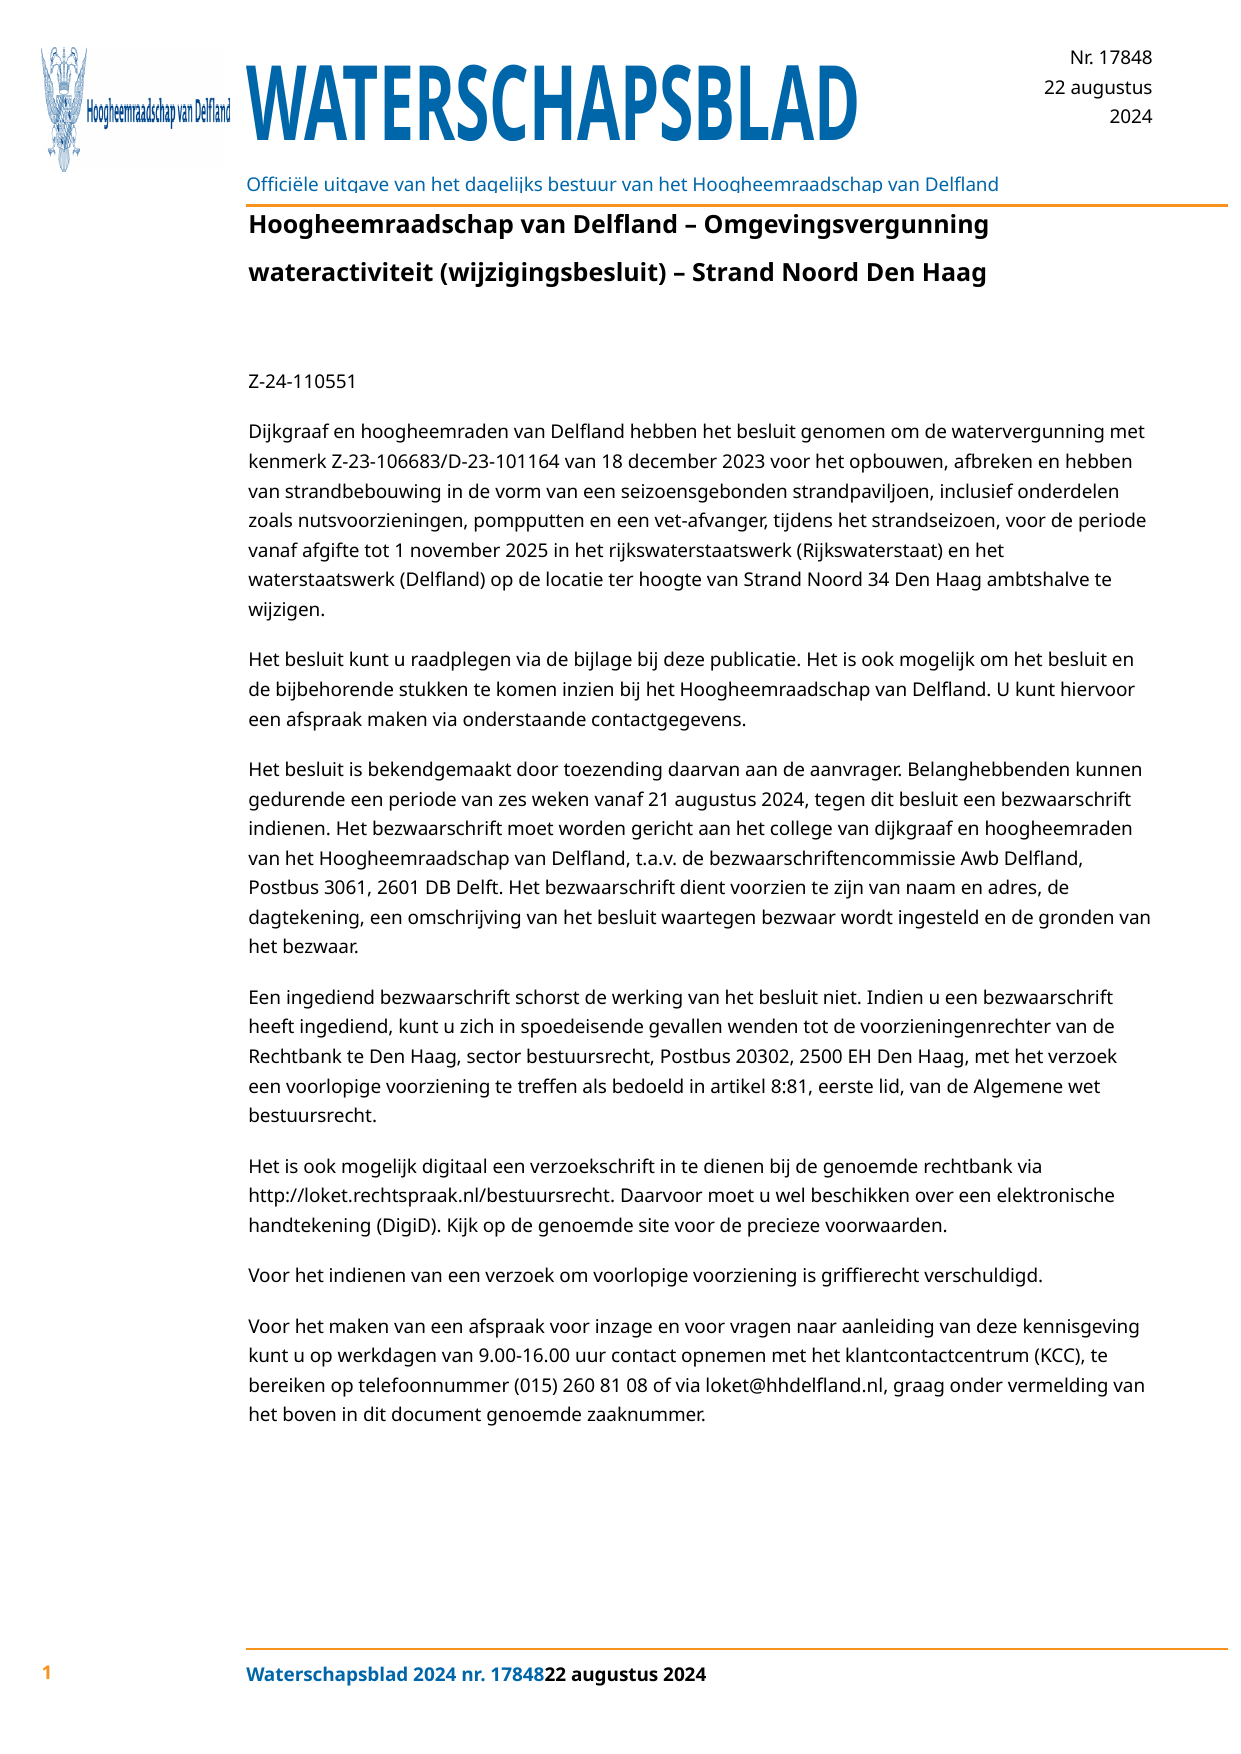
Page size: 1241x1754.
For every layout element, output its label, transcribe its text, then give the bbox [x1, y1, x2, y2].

picture [41, 47, 231, 172]
text Voor het maken van een afspraak voor inzage en voor vragen naar aanleiding van deze kennisgeving kunt u op werkdagen van 9.00-16.00 uur contact opnemen met het klantcontactcentrum (KCC), te bereiken op telefoonnummer (015) 260 81 08 of via loket@hhdelfland.nl, graag onder vermelding van het boven in dit document genoemde zaaknummer. [248, 1313, 1152, 1427]
text Voor het indienen van een verzoek om voorlopige voorziening is griffierecht verschuldigd. [248, 1262, 1152, 1288]
text Het besluit is bekendgemaakt door toezending daarvan aan de aanvrager. Belanghebbenden kunnen gedurende een periode van zes weken vanaf 21 augustus 2024, tegen dit besluit een bezwaarschrift indienen. Het bezwaarschrift moet worden gericht aan het college van dijkgraaf en hoogheemraden van het Hoogheemraadschap van Delfland, t.a.v. de bezwaarschriftencommissie Awb Delfland, Postbus 3061, 2601 DB Delft. Het bezwaarschrift dient voorzien te zijn van naam en adres, de dagtekening, een omschrijving van het besluit waartegen bezwaar wordt ingesteld en de gronden van het bezwaar. [248, 756, 1152, 959]
text Het besluit kunt u raadplegen via de bijlage bij deze publicatie. Het is ook mogelijk om het besluit en de bijbehorende stukken te komen inzien bij het Hoogheemraadschap van Delfland. U kunt hiervoor een afspraak maken via onderstaande contactgegevens. [248, 647, 1152, 732]
text Het is ook mogelijk digitaal een verzoekschrift in te dienen bij de genoemde rechtbank via http://loket.rechtspraak.nl/bestuursrecht. Daarvoor moet u wel beschikken over een elektronische handtekening (DigiD). Kijk op de genoemde site voor de precieze voorwaarden. [248, 1153, 1152, 1238]
text Hoogheemraadschap van Delfland – Omgevingsvergunning wateractiviteit (wijzigingsbesluit) – Strand Noord Den Haag [248, 207, 1152, 288]
text Z-24-110551 [248, 368, 1152, 394]
text Een ingediend bezwaarschrift schorst de werking van het besluit niet. Indien u een bezwaarschrift heeft ingediend, kunt u zich in spoedeisende gevallen wenden tot de voorzieningenrechter van de Rechtbank te Den Haag, sector bestuursrecht, Postbus 20302, 2500 EH Den Haag, met het verzoek een voorlopige voorziening te treffen als bedoeld in artikel 8:81, eerste lid, van de Algemene wet bestuursrecht. [248, 984, 1152, 1128]
text Dijkgraaf en hoogheemraden van Delfland hebben het besluit genomen om de watervergunning met kenmerk Z-23-106683/D-23-101164 van 18 december 2023 voor het opbouwen, afbreken en hebben van strandbebouwing in de vorm van een seizoensgebonden strandpaviljoen, inclusief onderdelen zoals nutsvoorzieningen, pompputten en een vet-afvanger, tijdens het strandseizoen, voor de periode vanaf afgifte tot 1 november 2025 in het rijkswaterstaatswerk (Rijkswaterstaat) en het waterstaatswerk (Delfland) op de locatie ter hoogte van Strand Noord 34 Den Haag ambtshalve te wijzigen. [248, 419, 1152, 622]
